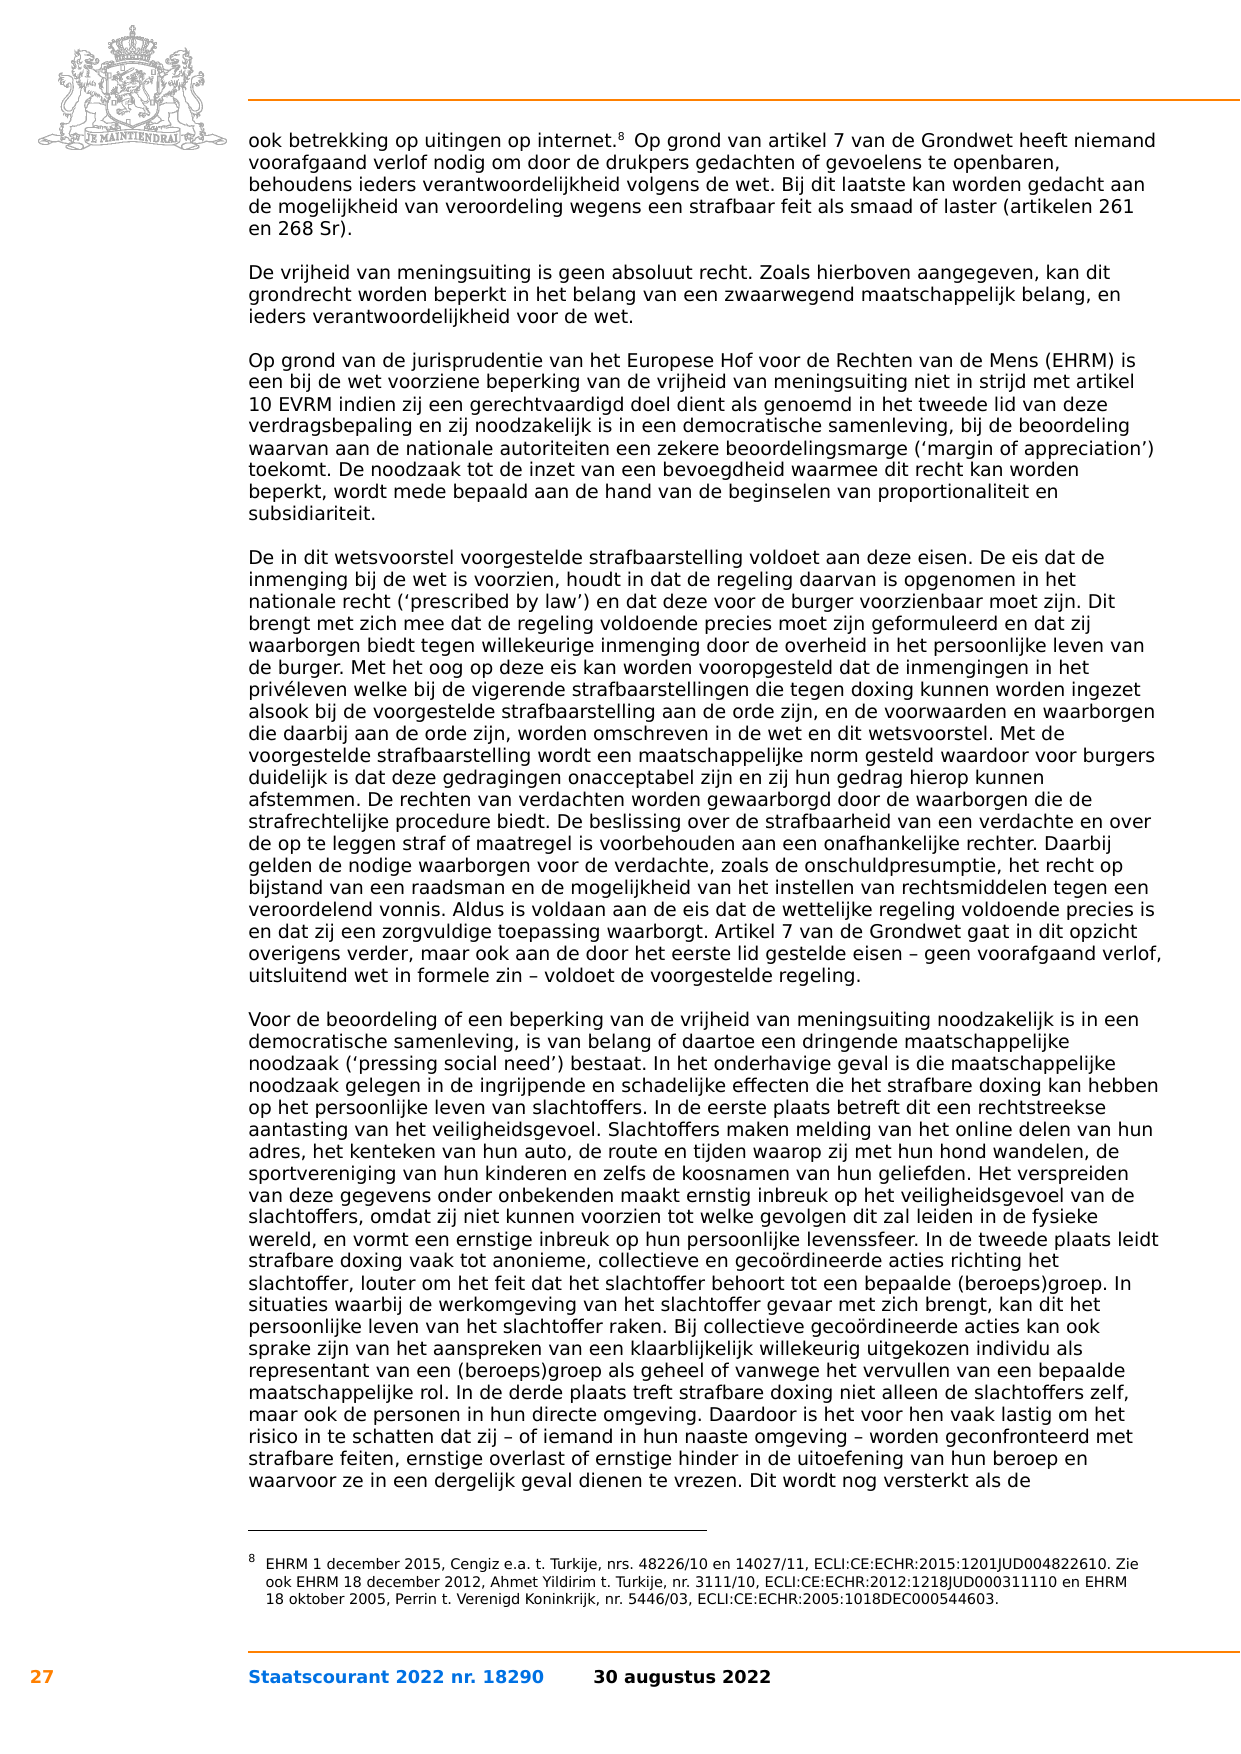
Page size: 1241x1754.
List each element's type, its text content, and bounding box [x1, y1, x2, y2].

text EHRM 1 december 2015, Cengiz e.a. t. Turkije, nrs. 48226/10 en 14027/11, ECLI:CE:ECHR:2015:1201JUD004822610. Zie ook EHRM 18 december 2012, Ahmet Yildirim t. Turkije, nr. 3111/10, ECLI:CE:ECHR:2012:1218JUD000311110 en EHRM 18 oktober 2005, Perrin t. Verenigd Koninkrijk, nr. 5446/03, ECLI:CE:ECHR:2005:1018DEC000544603. [248, 1552, 1163, 1608]
text De vrijheid van meningsuiting is geen absoluut recht. Zoals hierboven aangegeven, kan dit grondrecht worden beperkt in het belang van een zwaarwegend maatschappelijk belang, en ieders verantwoordelijkheid voor de wet. [248, 262, 1163, 328]
text Voor de beoordeling of een beperking van de vrijheid van meningsuiting noodzakelijk is in een democratische samenleving, is van belang of daartoe een dringende maatschappelijke noodzaak (‘pressing social need’) bestaat. In het onderhavige geval is die maatschappelijke noodzaak gelegen in de ingrijpende en schadelijke effecten die het strafbare doxing kan hebben op het persoonlijke leven van slachtoffers. In de eerste plaats betreft dit een rechtstreekse aantasting van het veiligheidsgevoel. Slachtoffers maken melding van het online delen van hun adres, het kenteken van hun auto, de route en tijden waarop zij met hun hond wandelen, de sportvereniging van hun kinderen en zelfs de koosnamen van hun geliefden. Het verspreiden van deze gegevens onder onbekenden maakt ernstig inbreuk op het veiligheidsgevoel van de slachtoffers, omdat zij niet kunnen voorzien tot welke gevolgen dit zal leiden in de fysieke wereld, en vormt een ernstige inbreuk op hun persoonlijke levenssfeer. In de tweede plaats leidt strafbare doxing vaak tot anonieme, collectieve en gecoördineerde acties richting het slachtoffer, louter om het feit dat het slachtoffer behoort tot een bepaalde (beroeps)groep. In situaties waarbij de werkomgeving van het slachtoffer gevaar met zich brengt, kan dit het persoonlijke leven van het slachtoffer raken. Bij collectieve gecoördineerde acties kan ook sprake zijn van het aanspreken van een klaarblijkelijk willekeurig uitgekozen individu als representant van een (beroeps)groep als geheel of vanwege het vervullen van een bepaalde maatschappelijke rol. In de derde plaats treft strafbare doxing niet alleen de slachtoffers zelf, maar ook de personen in hun directe omgeving. Daardoor is het voor hen vaak lastig om het risico in te schatten dat zij – of iemand in hun naaste omgeving – worden geconfronteerd met strafbare feiten, ernstige overlast of ernstige hinder in de uitoefening van hun beroep en waarvoor ze in een dergelijk geval dienen te vrezen. Dit wordt nog versterkt als de [248, 1009, 1163, 1492]
text De in dit wetsvoorstel voorgestelde strafbaarstelling voldoet aan deze eisen. De eis dat de inmenging bij de wet is voorzien, houdt in dat de regeling daarvan is opgenomen in het nationale recht (‘prescribed by law’) en dat deze voor de burger voorzienbaar moet zijn. Dit brengt met zich mee dat de regeling voldoende precies moet zijn geformuleerd en dat zij waarborgen biedt tegen willekeurige inmenging door de overheid in het persoonlijke leven van de burger. Met het oog op deze eis kan worden vooropgesteld dat de inmengingen in het privéleven welke bij de vigerende strafbaarstellingen die tegen doxing kunnen worden ingezet alsook bij de voorgestelde strafbaarstelling aan de orde zijn, en de voorwaarden en waarborgen die daarbij aan de orde zijn, worden omschreven in de wet en dit wetsvoorstel. Met de voorgestelde strafbaarstelling wordt een maatschappelijke norm gesteld waardoor voor burgers duidelijk is dat deze gedragingen onacceptabel zijn en zij hun gedrag hierop kunnen afstemmen. De rechten van verdachten worden gewaarborgd door de waarborgen die de strafrechtelijke procedure biedt. De beslissing over de strafbaarheid van een verdachte en over de op te leggen straf of maatregel is voorbehouden aan een onafhankelijke rechter. Daarbij gelden de nodige waarborgen voor de verdachte, zoals de onschuldpresumptie, het recht op bijstand van een raadsman en de mogelijkheid van het instellen van rechtsmiddelen tegen een veroordelend vonnis. Aldus is voldaan aan de eis dat de wettelijke regeling voldoende precies is en dat zij een zorgvuldige toepassing waarborgt. Artikel 7 van de Grondwet gaat in dit opzicht overigens verder, maar ook aan de door het eerste lid gestelde eisen – geen voorafgaand verlof, uitsluitend wet in formele zin – voldoet de voorgestelde regeling. [248, 547, 1163, 987]
text ook betrekking op uitingen op internet. Op grond van artikel 7 van de Grondwet heeft niemand voorafgaand verlof nodig om door de drukpers gedachten of gevoelens te openbaren, behoudens ieders verantwoordelijkheid volgens de wet. Bij dit laatste kan worden gedacht aan de mogelijkheid van veroordeling wegens een strafbaar feit als smaad of laster (artikelen 261 en 268 Sr). [248, 130, 1163, 240]
text Op grond van de jurisprudentie van het Europese Hof voor de Rechten van de Mens (EHRM) is een bij de wet voorziene beperking van de vrijheid van meningsuiting niet in strijd met artikel 10 EVRM indien zij een gerechtvaardigd doel dient als genoemd in het tweede lid van deze verdragsbepaling en zij noodzakelijk is in een democratische samenleving, bij de beoordeling waarvan aan de nationale autoriteiten een zekere beoordelingsmarge (‘margin of appreciation’) toekomt. De noodzaak tot de inzet van een bevoegdheid waarmee dit recht kan worden beperkt, wordt mede bepaald aan de hand van de beginselen van proportionaliteit en subsidiariteit. [248, 349, 1163, 525]
picture [38, 25, 227, 150]
